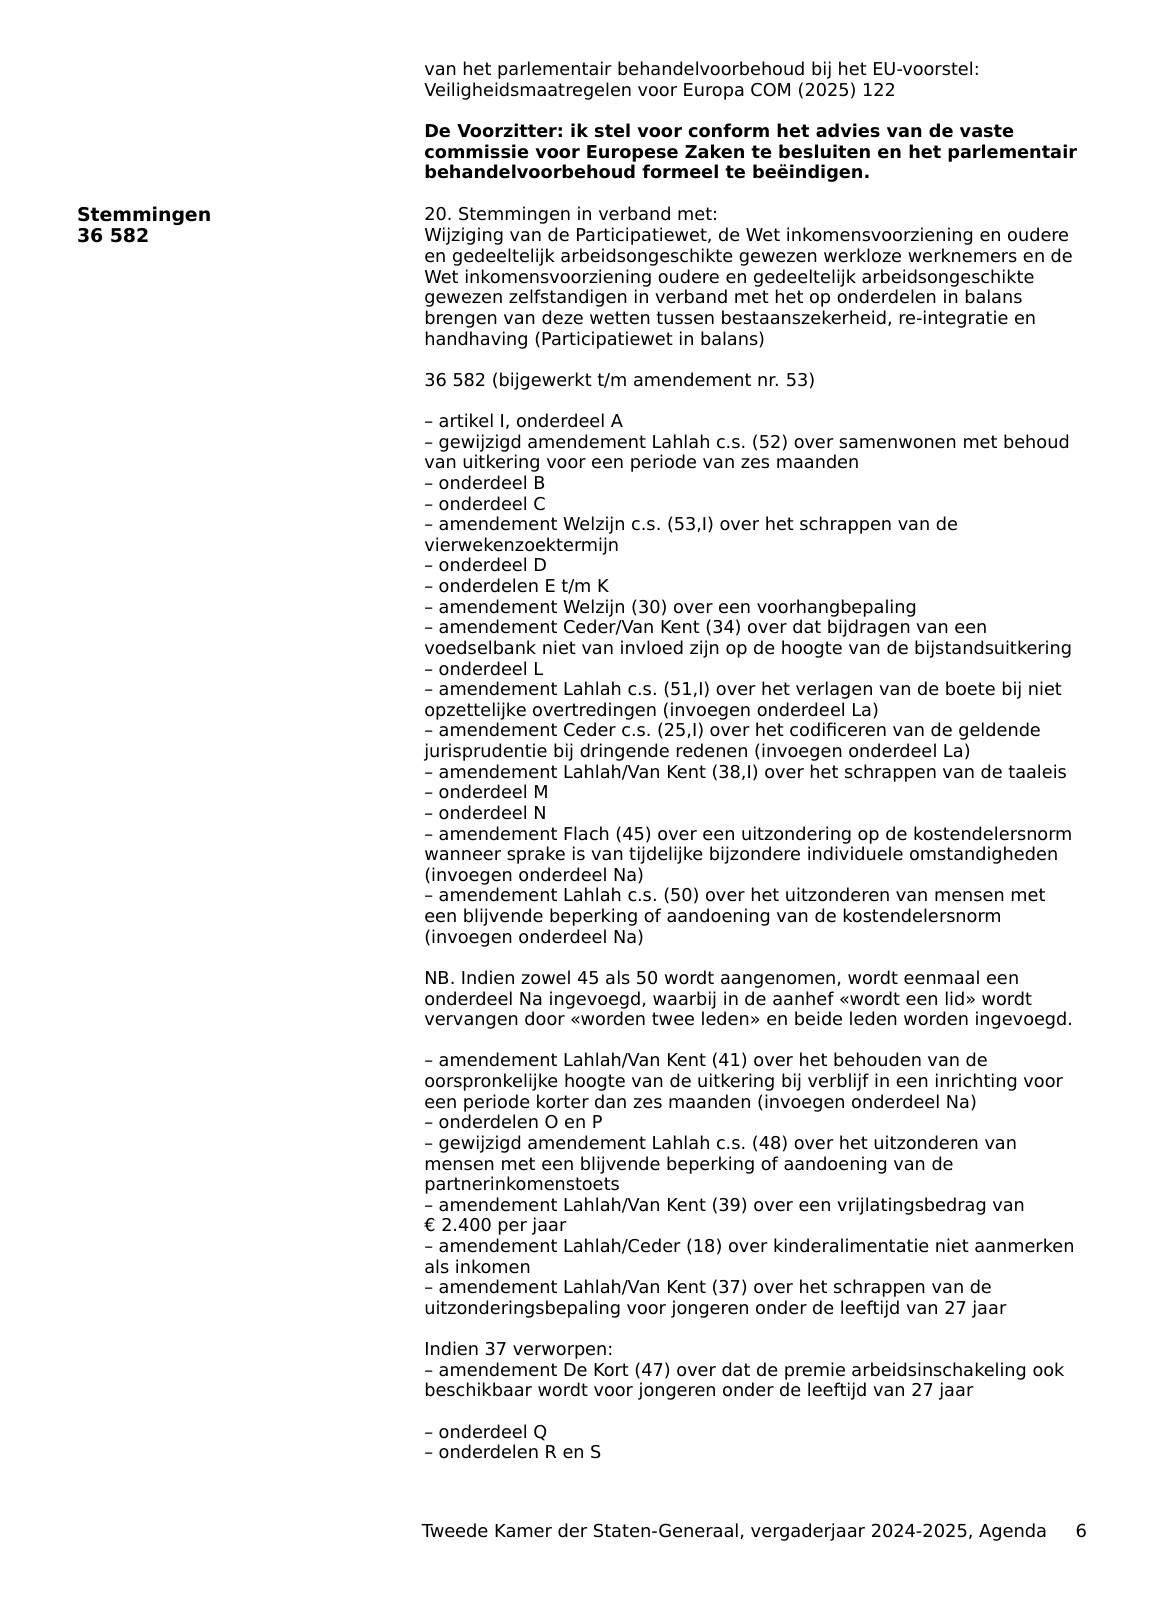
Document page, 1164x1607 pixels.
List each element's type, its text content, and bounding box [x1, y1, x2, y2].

table_cell [401, 514, 418, 555]
table_cell [401, 1236, 418, 1277]
table_cell [401, 1133, 418, 1195]
table_cell [401, 597, 418, 617]
table_cell [401, 1030, 418, 1050]
table_cell [77, 121, 401, 183]
table_cell [401, 349, 418, 370]
table_cell – amendement Lahlah/Van Kent (37) over het schrappen van de uitzonderingsbepaling voor jongeren onder de leeftijd van 27 jaar [418, 1277, 1087, 1318]
table_cell – onderdeel L [418, 659, 1087, 679]
table_cell – onderdeel D [418, 555, 1087, 576]
table_cell – onderdelen O en P [418, 1112, 1087, 1133]
table_cell Wijziging van de Participatiewet, de Wet inkomensvoorziening en oudere en gedeeltelijk arbeidsongeschikte gewezen werkloze werknemers en de Wet inkomensvoorziening oudere en gedeeltelijk arbeidsongeschikte gewezen zelfstandigen in verband met het op onderdelen in balans brengen van deze wetten tussen bestaanszekerheid, re-integratie en handhaving (Participatiewet in balans) [418, 225, 1087, 349]
table_cell [401, 659, 418, 679]
table_cell [77, 1195, 401, 1236]
table_cell Indien 37 verworpen: [418, 1339, 1087, 1360]
table_cell [418, 1030, 1087, 1050]
table_cell [401, 1319, 418, 1339]
table_cell [401, 576, 418, 597]
table_cell [401, 100, 418, 121]
table_cell – amendement Lahlah/Van Kent (39) over een vrijlatingsbedrag van € 2.400 per jaar [418, 1195, 1087, 1236]
table_cell [401, 494, 418, 514]
table_cell [401, 1339, 418, 1360]
table_cell [418, 390, 1087, 411]
table_cell – amendement Welzijn c.s. (53,I) over het schrappen van de vierwekenzoektermijn [418, 514, 1087, 555]
table_cell – onderdeel Q [418, 1422, 1087, 1442]
table_cell [77, 1401, 401, 1422]
table_cell [77, 370, 401, 390]
table_cell – amendement Lahlah/Van Kent (41) over het behouden van de oorspronkelijke hoogte van de uitkering bij verblijf in een inrichting voor een periode korter dan zes maanden (invoegen onderdeel Na) [418, 1050, 1087, 1112]
table_cell [77, 617, 401, 658]
table_cell [418, 1401, 1087, 1422]
table_cell [401, 390, 418, 411]
table_cell [77, 762, 401, 782]
table_cell [77, 1422, 401, 1442]
table_cell [77, 1133, 401, 1195]
table_cell [401, 555, 418, 576]
table_cell [401, 720, 418, 762]
table_cell – amendement Ceder c.s. (25,I) over het codificeren van de geldende jurisprudentie bij dringende redenen (invoegen onderdeel La) [418, 720, 1087, 762]
table_cell [401, 204, 418, 225]
table_cell 20. Stemmingen in verband met: [418, 204, 1087, 225]
table_cell [418, 183, 1087, 203]
table_cell [401, 1401, 418, 1422]
table_cell [401, 782, 418, 803]
table_cell – amendement Lahlah/Ceder (18) over kinderalimentatie niet aanmerken als inkomen [418, 1236, 1087, 1277]
table_cell – amendement Flach (45) over een uitzondering op de kostendelersnorm wanneer sprake is van tijdelijke bijzondere individuele omstandigheden (invoegen onderdeel Na) [418, 824, 1087, 885]
table_cell – onderdeel C [418, 494, 1087, 514]
table_cell – onderdeel M [418, 782, 1087, 803]
table_cell De Voorzitter: ik stel voor conform het advies van de vaste commissie voor Europese Zaken te besluiten en het parlementair behandelvoorbehoud formeel te beëindigen. [418, 121, 1087, 183]
table_cell – amendement Ceder/Van Kent (34) over dat bijdragen van een voedselbank niet van invloed zijn op de hoogte van de bijstandsuitkering [418, 617, 1087, 658]
table_cell [401, 885, 418, 947]
table_cell [77, 885, 401, 947]
table_cell [77, 411, 401, 432]
table_cell – gewijzigd amendement Lahlah c.s. (48) over het uitzonderen van mensen met een blijvende beperking of aandoening van de partnerinkomenstoets [418, 1133, 1087, 1195]
table_cell [77, 1360, 401, 1401]
table_cell [77, 473, 401, 493]
table_cell [401, 370, 418, 390]
table_cell – amendement Welzijn (30) over een voorhangbepaling [418, 597, 1087, 617]
table_cell [77, 576, 401, 597]
table_cell [401, 473, 418, 493]
table_cell [77, 720, 401, 762]
table_cell [401, 824, 418, 885]
table_cell [418, 100, 1087, 121]
table_cell [77, 1442, 401, 1463]
table_cell 36 582 [77, 225, 401, 349]
table_cell [401, 183, 418, 203]
table_cell – onderdeel B [418, 473, 1087, 493]
table_cell – amendement Lahlah c.s. (51,I) over het verlagen van de boete bij niet opzettelijke overtredingen (invoegen onderdeel La) [418, 679, 1087, 720]
table_cell [77, 514, 401, 555]
table_cell NB. Indien zowel 45 als 50 wordt aangenomen, wordt eenmaal een onderdeel Na ingevoegd, waarbij in de aanhef «wordt een lid» wordt vervangen door «worden twee leden» en beide leden worden ingevoegd. [418, 968, 1087, 1030]
table_cell [77, 824, 401, 885]
table_cell [77, 679, 401, 720]
table_cell [77, 1030, 401, 1050]
table_cell [77, 494, 401, 514]
table_cell [401, 411, 418, 432]
table_cell – onderdelen R en S [418, 1442, 1087, 1463]
table_cell [401, 1422, 418, 1442]
table_cell [418, 349, 1087, 370]
table_cell [77, 782, 401, 803]
table_cell – onderdelen E t/m K [418, 576, 1087, 597]
table_cell [77, 1319, 401, 1339]
table_cell [77, 597, 401, 617]
table_cell – amendement Lahlah c.s. (50) over het uitzonderen van mensen met een blijvende beperking of aandoening van de kostendelersnorm (invoegen onderdeel Na) [418, 885, 1087, 947]
table_cell [77, 349, 401, 370]
table_cell [401, 947, 418, 968]
table_cell [77, 555, 401, 576]
table_cell [77, 183, 401, 203]
table_cell [77, 1112, 401, 1133]
table_cell 36 582 (bijgewerkt t/m amendement nr. 53) [418, 370, 1087, 390]
table_cell [418, 1319, 1087, 1339]
table_cell [77, 390, 401, 411]
table_cell [77, 659, 401, 679]
table_cell [77, 968, 401, 1030]
table_cell – artikel I, onderdeel A [418, 411, 1087, 432]
table_cell [401, 1195, 418, 1236]
table_cell [77, 100, 401, 121]
table_cell [401, 1112, 418, 1133]
table_cell [401, 617, 418, 658]
table_cell – amendement Lahlah/Van Kent (38,I) over het schrappen van de taaleis [418, 762, 1087, 782]
table_cell [77, 59, 401, 100]
table_cell [401, 679, 418, 720]
table_cell [401, 225, 418, 349]
table_cell [401, 762, 418, 782]
table_cell [418, 947, 1087, 968]
table_cell [401, 968, 418, 1030]
table_cell [77, 1050, 401, 1112]
table_cell [77, 1236, 401, 1277]
table_cell [77, 947, 401, 968]
table_cell Stemmingen [77, 204, 401, 225]
table_cell [401, 803, 418, 823]
table_cell [401, 432, 418, 473]
table_cell [77, 1277, 401, 1318]
table_cell van het parlementair behandelvoorbehoud bij het EU-voorstel: Veiligheidsmaatregelen voor Europa COM (2025) 122 [418, 59, 1087, 100]
table_cell [401, 1442, 418, 1463]
table_cell [401, 1277, 418, 1318]
table_cell [77, 432, 401, 473]
table_cell [401, 1360, 418, 1401]
table_cell – amendement De Kort (47) over dat de premie arbeidsinschakeling ook beschikbaar wordt voor jongeren onder de leeftijd van 27 jaar [418, 1360, 1087, 1401]
table_cell – onderdeel N [418, 803, 1087, 823]
table_cell [401, 1050, 418, 1112]
table_cell [77, 803, 401, 823]
table_cell – gewijzigd amendement Lahlah c.s. (52) over samenwonen met behoud van uitkering voor een periode van zes maanden [418, 432, 1087, 473]
table_cell [401, 59, 418, 100]
table_cell [77, 1339, 401, 1360]
table_cell [401, 121, 418, 183]
